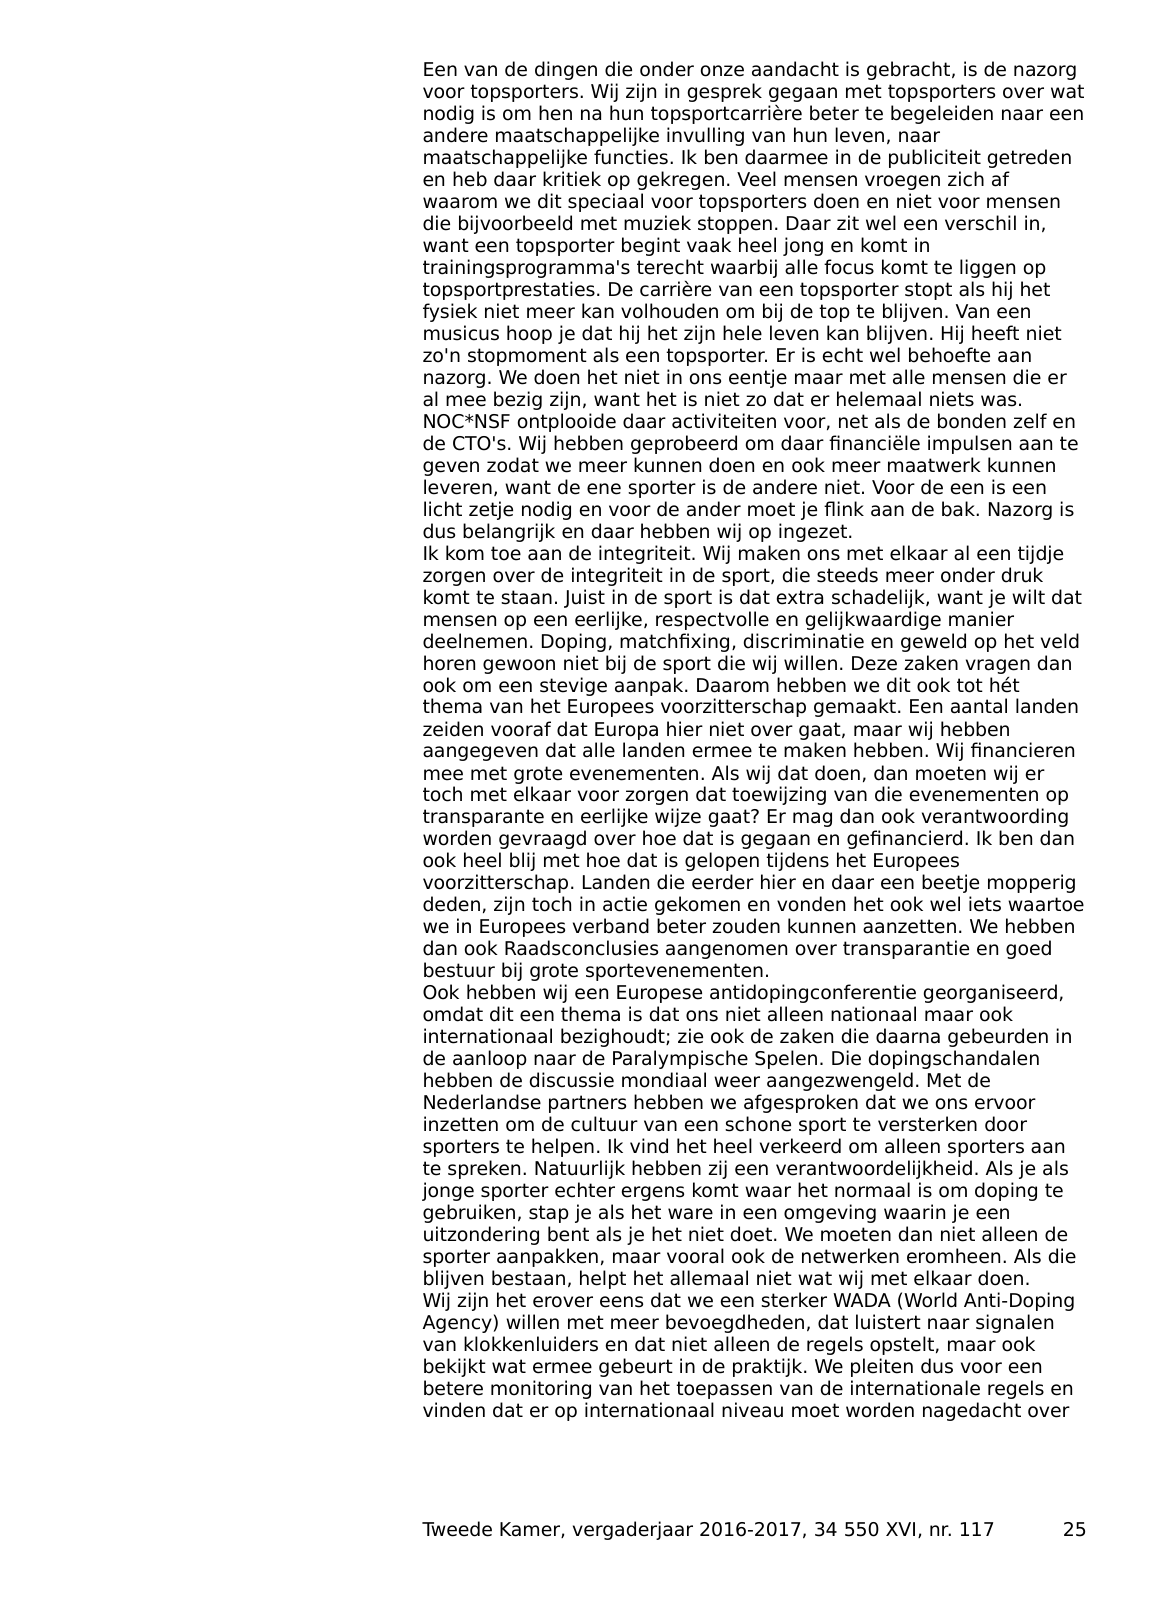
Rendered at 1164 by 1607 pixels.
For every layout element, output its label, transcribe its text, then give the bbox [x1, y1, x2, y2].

text Ook hebben wij een Europese antidopingconferentie georganiseerd, omdat dit een thema is dat ons niet alleen nationaal maar ook internationaal bezighoudt; zie ook de zaken die daarna gebeurden in de aanloop naar de Paralympische Spelen. Die dopingschandalen hebben de discussie mondiaal weer aangezwengeld. Met de Nederlandse partners hebben we afgesproken dat we ons ervoor inzetten om de cultuur van een schone sport te versterken door sporters te helpen. Ik vind het heel verkeerd om alleen sporters aan te spreken. Natuurlijk hebben zij een verantwoordelijkheid. Als je als jonge sporter echter ergens komt waar het normaal is om doping te gebruiken, stap je als het ware in een omgeving waarin je een uitzondering bent als je het niet doet. We moeten dan niet alleen de sporter aanpakken, maar vooral ook de netwerken eromheen. Als die blijven bestaan, helpt het allemaal niet wat wij met elkaar doen. [422, 982, 1087, 1290]
text Wij zijn het erover eens dat we een sterker WADA (World Anti-Doping Agency) willen met meer bevoegdheden, dat luistert naar signalen van klokkenluiders en dat niet alleen de regels opstelt, maar ook bekijkt wat ermee gebeurt in de praktijk. We pleiten dus voor een betere monitoring van het toepassen van de internationale regels en vinden dat er op internationaal niveau moet worden nagedacht over [422, 1290, 1087, 1422]
text Een van de dingen die onder onze aandacht is gebracht, is de nazorg voor topsporters. Wij zijn in gesprek gegaan met topsporters over wat nodig is om hen na hun topsportcarrière beter te begeleiden naar een andere maatschappelijke invulling van hun leven, naar maatschappelijke functies. Ik ben daarmee in de publiciteit getreden en heb daar kritiek op gekregen. Veel mensen vroegen zich af waarom we dit speciaal voor topsporters doen en niet voor mensen die bijvoorbeeld met muziek stoppen. Daar zit wel een verschil in, want een topsporter begint vaak heel jong en komt in trainingsprogramma's terecht waarbij alle focus komt te liggen op topsportprestaties. De carrière van een topsporter stopt als hij het fysiek niet meer kan volhouden om bij de top te blijven. Van een musicus hoop je dat hij het zijn hele leven kan blijven. Hij heeft niet zo'n stopmoment als een topsporter. Er is echt wel behoefte aan nazorg. We doen het niet in ons eentje maar met alle mensen die er al mee bezig zijn, want het is niet zo dat er helemaal niets was. NOC*NSF ontplooide daar activiteiten voor, net als de bonden zelf en de CTO's. Wij hebben geprobeerd om daar financiële impulsen aan te geven zodat we meer kunnen doen en ook meer maatwerk kunnen leveren, want de ene sporter is de andere niet. Voor de een is een licht zetje nodig en voor de ander moet je flink aan de bak. Nazorg is dus belangrijk en daar hebben wij op ingezet. [422, 59, 1087, 543]
text Ik kom toe aan de integriteit. Wij maken ons met elkaar al een tijdje zorgen over de integriteit in de sport, die steeds meer onder druk komt te staan. Juist in de sport is dat extra schadelijk, want je wilt dat mensen op een eerlijke, respectvolle en gelijkwaardige manier deelnemen. Doping, matchfixing, discriminatie en geweld op het veld horen gewoon niet bij de sport die wij willen. Deze zaken vragen dan ook om een stevige aanpak. Daarom hebben we dit ook tot hét thema van het Europees voorzitterschap gemaakt. Een aantal landen zeiden vooraf dat Europa hier niet over gaat, maar wij hebben aangegeven dat alle landen ermee te maken hebben. Wij financieren mee met grote evenementen. Als wij dat doen, dan moeten wij er toch met elkaar voor zorgen dat toewijzing van die evenementen op transparante en eerlijke wijze gaat? Er mag dan ook verantwoording worden gevraagd over hoe dat is gegaan en gefinancierd. Ik ben dan ook heel blij met hoe dat is gelopen tijdens het Europees voorzitterschap. Landen die eerder hier en daar een beetje mopperig deden, zijn toch in actie gekomen en vonden het ook wel iets waartoe we in Europees verband beter zouden kunnen aanzetten. We hebben dan ook Raadsconclusies aangenomen over transparantie en goed bestuur bij grote sportevenementen. [422, 543, 1087, 982]
